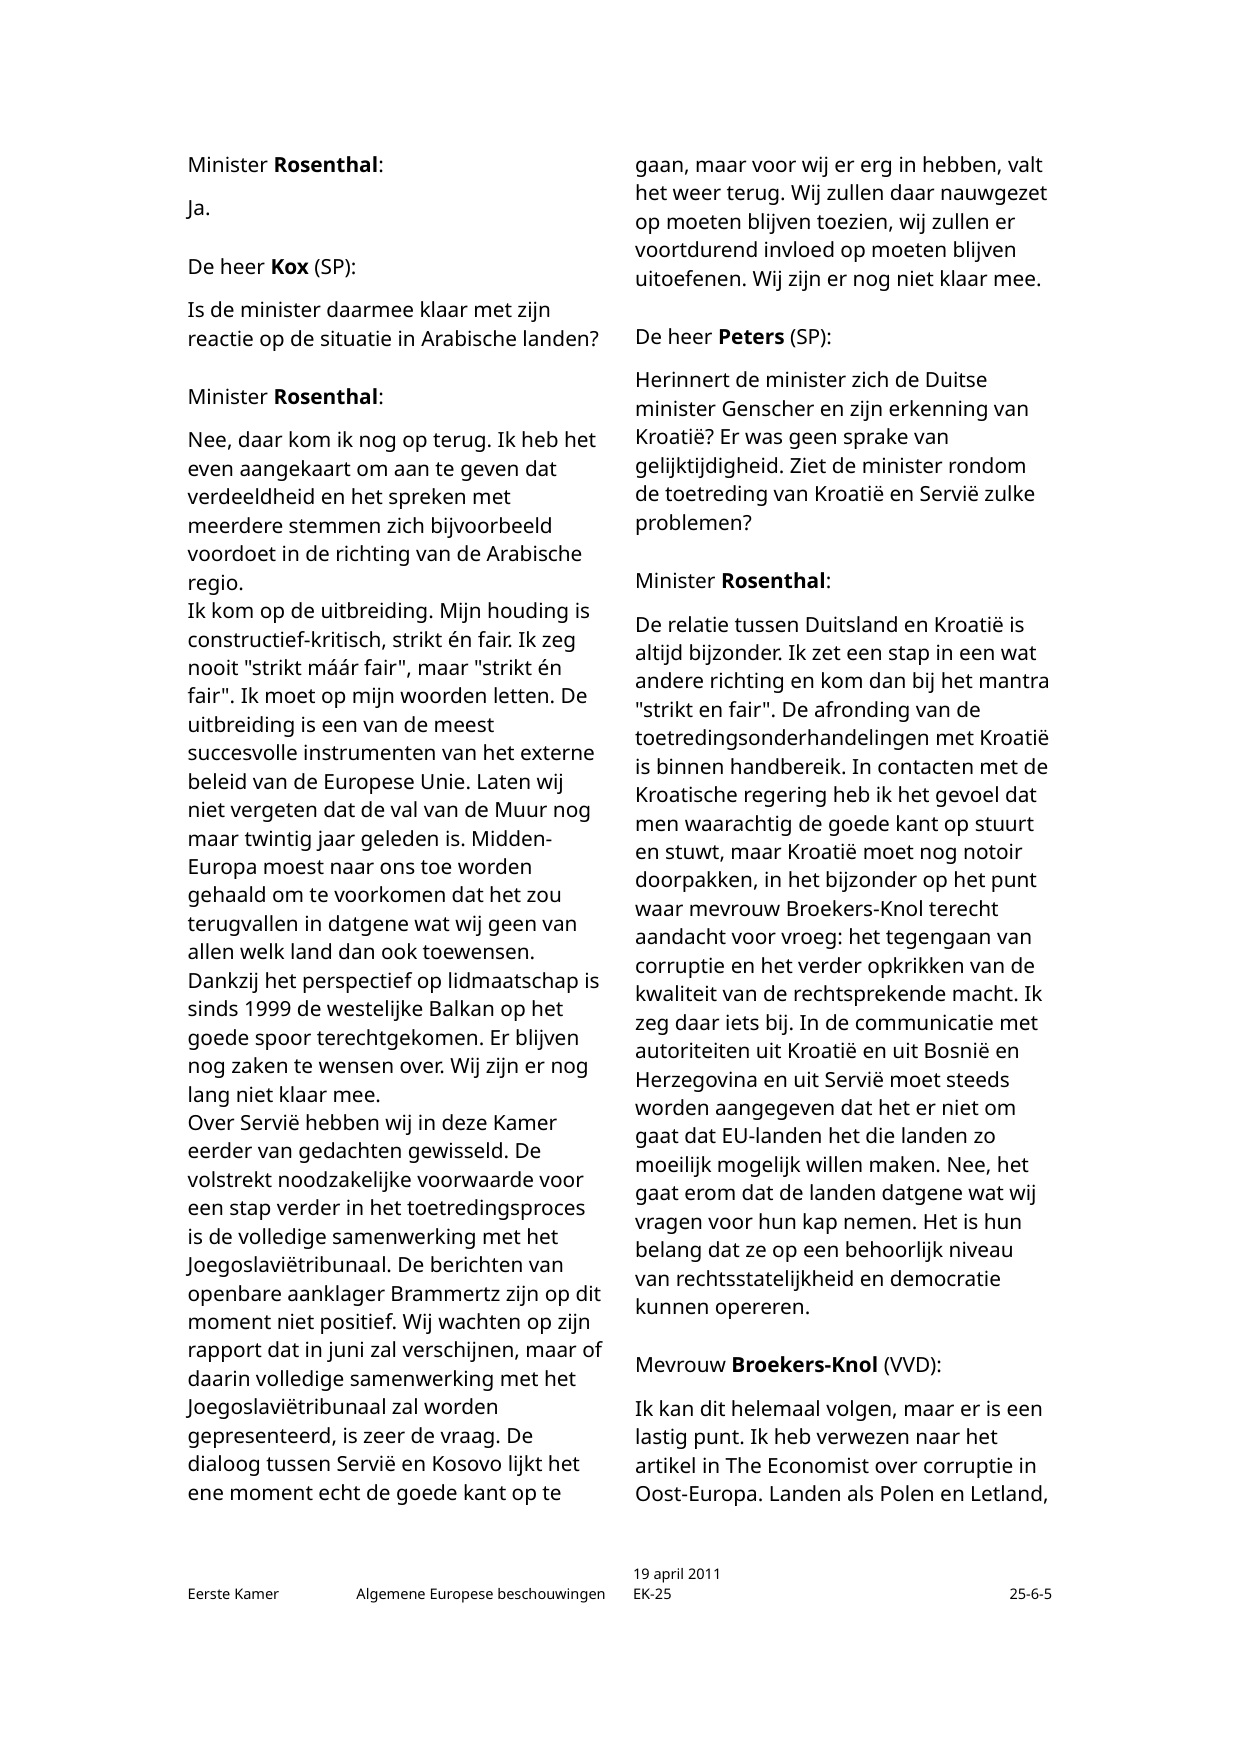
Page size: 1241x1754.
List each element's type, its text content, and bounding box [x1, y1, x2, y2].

text Is de minister daarmee klaar met zijn reactie op de situatie in Arabische landen? [187, 295, 605, 352]
text Nee, daar kom ik nog op terug. Ik heb het even aangekaart om aan te geven dat verdeeldheid en het spreken met meerdere stemmen zich bijvoorbeeld voordoet in de richting van de Arabische regio. [187, 426, 605, 596]
text De heer Peters (SP): [635, 322, 1053, 351]
text gaan, maar voor wij er erg in hebben, valt het weer terug. Wij zullen daar nauwgezet op moeten blijven toezien, wij zullen er voortdurend invloed op moeten blijven uitoefenen. Wij zijn er nog niet klaar mee. [635, 150, 1053, 292]
text Ik kom op de uitbreiding. Mijn houding is constructief-kritisch, strikt én fair. Ik zeg nooit "strikt máár fair", maar "strikt én fair". Ik moet op mijn woorden letten. De uitbreiding is een van de meest succesvolle instrumenten van het externe beleid van de Europese Unie. Laten wij niet vergeten dat de val van de Muur nog maar twintig jaar geleden is. Midden-Europa moest naar ons toe worden gehaald om te voorkomen dat het zou terugvallen in datgene wat wij geen van allen welk land dan ook toewensen. Dankzij het perspectief op lidmaatschap is sinds 1999 de westelijke Balkan op het goede spoor terechtgekomen. Er blijven nog zaken te wensen over. Wij zijn er nog lang niet klaar mee. [187, 596, 605, 1108]
text Ja. [187, 193, 605, 222]
text Mevrouw Broekers-Knol (VVD): [635, 1351, 1053, 1379]
text De heer Kox (SP): [187, 252, 605, 280]
text Minister Rosenthal: [187, 382, 605, 411]
text Minister Rosenthal: [187, 150, 605, 178]
text Minister Rosenthal: [635, 566, 1053, 595]
text De relatie tussen Duitsland en Kroatië is altijd bijzonder. Ik zet een stap in een wat andere richting en kom dan bij het mantra "strikt en fair". De afronding van de toetredingsonderhandelingen met Kroatië is binnen handbereik. In contacten met de Kroatische regering heb ik het gevoel dat men waarachtig de goede kant op stuurt en stuwt, maar Kroatië moet nog notoir doorpakken, in het bijzonder op het punt waar mevrouw Broekers-Knol terecht aandacht voor vroeg: het tegengaan van corruptie en het verder opkrikken van de kwaliteit van de rechtsprekende macht. Ik zeg daar iets bij. In de communicatie met autoriteiten uit Kroatië en uit Bosnië en Herzegovina en uit Servië moet steeds worden aangegeven dat het er niet om gaat dat EU-landen het die landen zo moeilijk mogelijk willen maken. Nee, het gaat erom dat de landen datgene wat wij vragen voor hun kap nemen. Het is hun belang dat ze op een behoorlijk niveau van rechtsstatelijkheid en democratie kunnen opereren. [635, 610, 1053, 1321]
text Over Servië hebben wij in deze Kamer eerder van gedachten gewisseld. De volstrekt noodzakelijke voorwaarde voor een stap verder in het toetredingsproces is de volledige samenwerking met het Joegoslaviëtribunaal. De berichten van openbare aanklager Brammertz zijn op dit moment niet positief. Wij wachten op zijn rapport dat in juni zal verschijnen, maar of daarin volledige samenwerking met het Joegoslaviëtribunaal zal worden gepresenteerd, is zeer de vraag. De dialoog tussen Servië en Kosovo lijkt het ene moment echt de goede kant op te [187, 1108, 605, 1506]
text Herinnert de minister zich de Duitse minister Genscher en zijn erkenning van Kroatië? Er was geen sprake van gelijktijdigheid. Ziet de minister rondom de toetreding van Kroatië en Servië zulke problemen? [635, 366, 1053, 536]
text Ik kan dit helemaal volgen, maar er is een lastig punt. Ik heb verwezen naar het artikel in The Economist over corruptie in Oost-Europa. Landen als Polen en Letland, [635, 1394, 1053, 1508]
